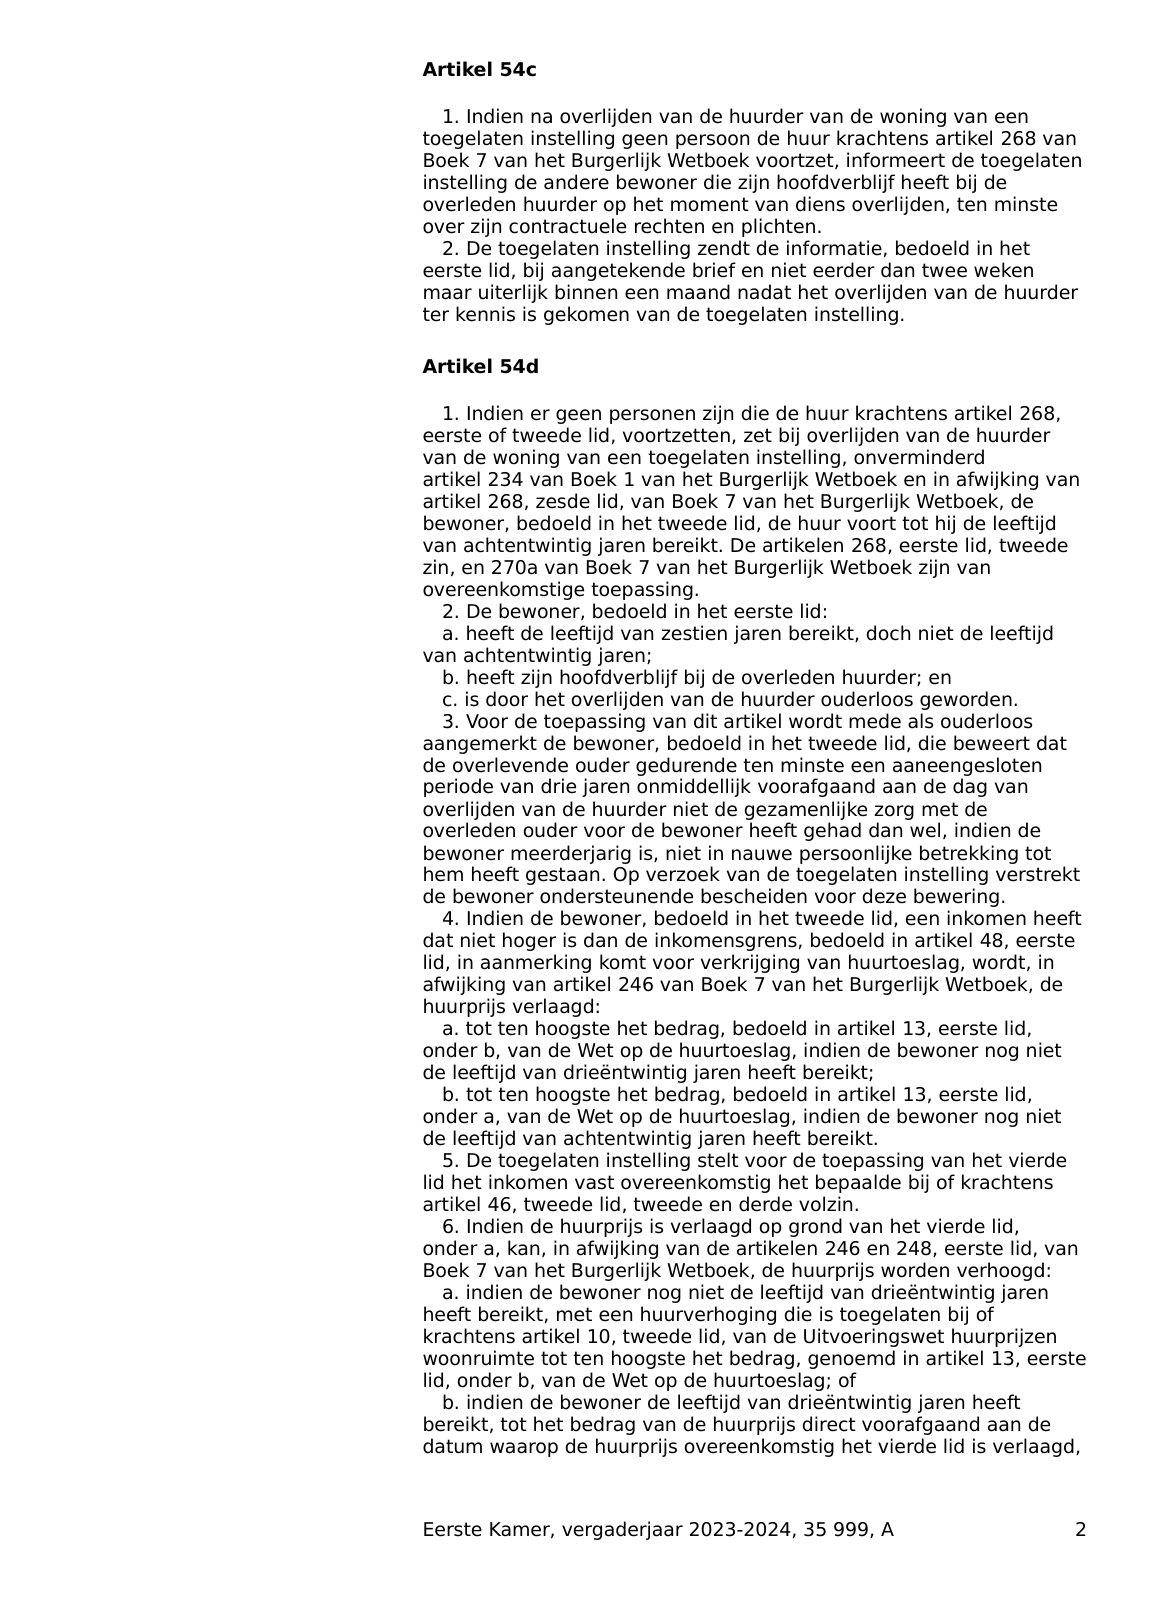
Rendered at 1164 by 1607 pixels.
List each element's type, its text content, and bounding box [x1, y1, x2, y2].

text b. tot ten hoogste het bedrag, bedoeld in artikel 13, eerste lid, onder a, van de Wet op de huurtoeslag, indien de bewoner nog niet de leeftijd van achtentwintig jaren heeft bereikt. [422, 1084, 1087, 1150]
text 5. De toegelaten instelling stelt voor de toepassing van het vierde lid het inkomen vast overeenkomstig het bepaalde bij of krachtens artikel 46, tweede lid, tweede en derde volzin. [422, 1150, 1087, 1216]
text b. heeft zijn hoofdverblijf bij de overleden huurder; en [422, 667, 1087, 688]
text 1. Indien er geen personen zijn die de huur krachtens artikel 268, eerste of tweede lid, voortzetten, zet bij overlijden van de huurder van de woning van een toegelaten instelling, onverminderd artikel 234 van Boek 1 van het Burgerlijk Wetboek en in afwijking van artikel 268, zesde lid, van Boek 7 van het Burgerlijk Wetboek, de bewoner, bedoeld in het tweede lid, de huur voort tot hij de leeftijd van achtentwintig jaren bereikt. De artikelen 268, eerste lid, tweede zin, en 270a van Boek 7 van het Burgerlijk Wetboek zijn van overeenkomstige toepassing. [422, 403, 1087, 601]
text 3. Voor de toepassing van dit artikel wordt mede als ouderloos aangemerkt de bewoner, bedoeld in het tweede lid, die beweert dat de overlevende ouder gedurende ten minste een aaneengesloten periode van drie jaren onmiddellijk voorafgaand aan de dag van overlijden van de huurder niet de gezamenlijke zorg met de overleden ouder voor de bewoner heeft gehad dan wel, indien de bewoner meerderjarig is, niet in nauwe persoonlijke betrekking tot hem heeft gestaan. Op verzoek van de toegelaten instelling verstrekt de bewoner ondersteunende bescheiden voor deze bewering. [422, 711, 1087, 908]
text b. indien de bewoner de leeftijd van drieëntwintig jaren heeft bereikt, tot het bedrag van de huurprijs direct voorafgaand aan de datum waarop de huurprijs overeenkomstig het vierde lid is verlaagd, [422, 1392, 1087, 1458]
text 2. De bewoner, bedoeld in het eerste lid: [422, 601, 1087, 623]
subtitle Artikel 54c [422, 59, 1087, 81]
text 2. De toegelaten instelling zendt de informatie, bedoeld in het eerste lid, bij aangetekende brief en niet eerder dan twee weken maar uiterlijk binnen een maand nadat het overlijden van de huurder ter kennis is gekomen van de toegelaten instelling. [422, 238, 1087, 326]
text c. is door het overlijden van de huurder ouderloos geworden. [422, 688, 1087, 711]
text a. tot ten hoogste het bedrag, bedoeld in artikel 13, eerste lid, onder b, van de Wet op de huurtoeslag, indien de bewoner nog niet de leeftijd van drieëntwintig jaren heeft bereikt; [422, 1018, 1087, 1084]
text 6. Indien de huurprijs is verlaagd op grond van het vierde lid, onder a, kan, in afwijking van de artikelen 246 en 248, eerste lid, van Boek 7 van het Burgerlijk Wetboek, de huurprijs worden verhoogd: [422, 1216, 1087, 1282]
subtitle Artikel 54d [422, 356, 1087, 378]
text 1. Indien na overlijden van de huurder van de woning van een toegelaten instelling geen persoon de huur krachtens artikel 268 van Boek 7 van het Burgerlijk Wetboek voortzet, informeert de toegelaten instelling de andere bewoner die zijn hoofdverblijf heeft bij de overleden huurder op het moment van diens overlijden, ten minste over zijn contractuele rechten en plichten. [422, 106, 1087, 238]
text a. indien de bewoner nog niet de leeftijd van drieëntwintig jaren heeft bereikt, met een huurverhoging die is toegelaten bij of krachtens artikel 10, tweede lid, van de Uitvoeringswet huurprijzen woonruimte tot ten hoogste het bedrag, genoemd in artikel 13, eerste lid, onder b, van de Wet op de huurtoeslag; of [422, 1282, 1087, 1392]
text a. heeft de leeftijd van zestien jaren bereikt, doch niet de leeftijd van achtentwintig jaren; [422, 623, 1087, 667]
text 4. Indien de bewoner, bedoeld in het tweede lid, een inkomen heeft dat niet hoger is dan de inkomensgrens, bedoeld in artikel 48, eerste lid, in aanmerking komt voor verkrijging van huurtoeslag, wordt, in afwijking van artikel 246 van Boek 7 van het Burgerlijk Wetboek, de huurprijs verlaagd: [422, 908, 1087, 1018]
